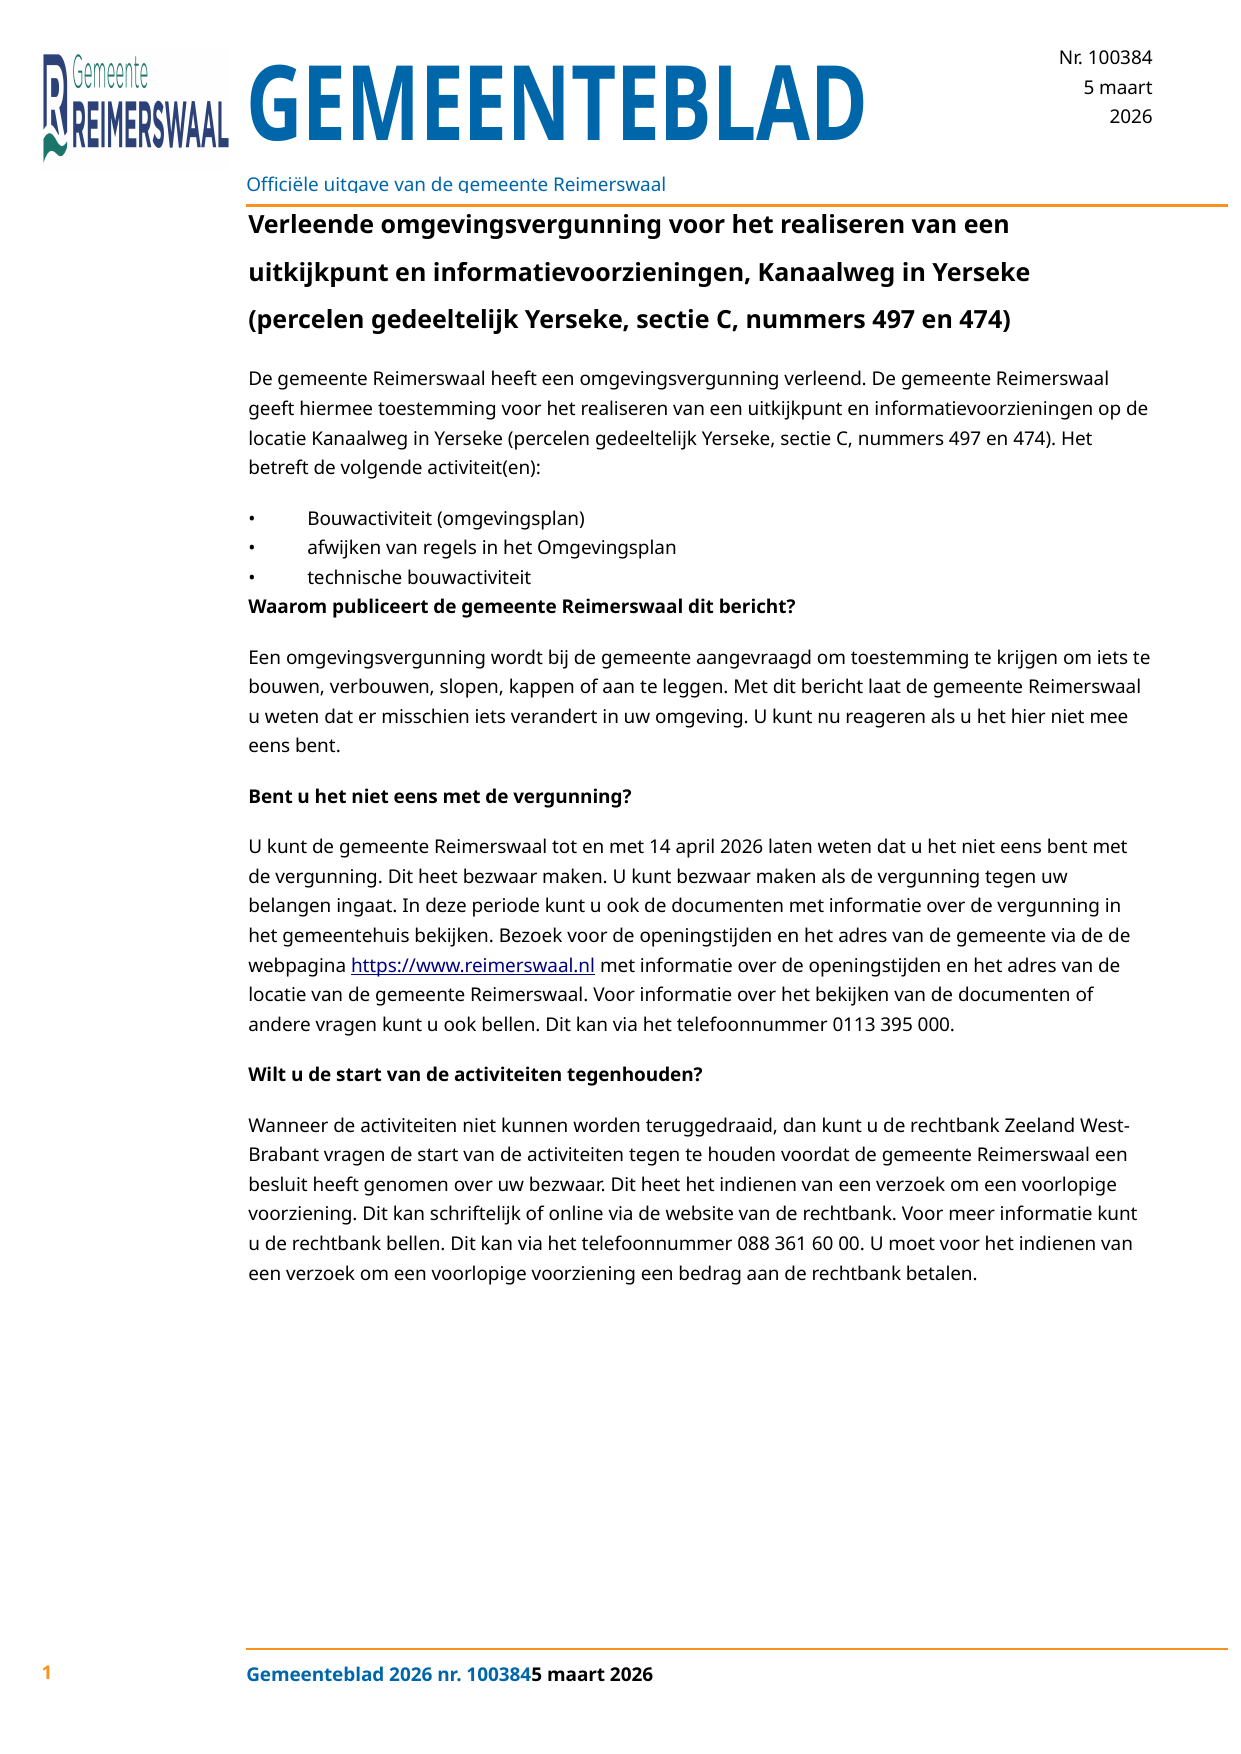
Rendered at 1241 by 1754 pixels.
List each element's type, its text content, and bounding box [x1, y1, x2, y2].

text Wanneer de activiteiten niet kunnen worden teruggedraaid, dan kunt u de rechtbank Zeeland West-Brabant vragen de start van de activiteiten tegen te houden voordat de gemeente Reimerswaal een besluit heeft genomen over uw bezwaar. Dit heet het indienen van een verzoek om een voorlopige voorziening. Dit kan schriftelijk of online via de website van de rechtbank. Voor meer informatie kunt u de rechtbank bellen. Dit kan via het telefoonnummer 088 361 60 00. U moet voor het indienen van een verzoek om een voorlopige voorziening een bedrag aan de rechtbank betalen. [248, 1112, 1152, 1285]
text De gemeente Reimerswaal heeft een omgevingsvergunning verleend. De gemeente Reimerswaal geeft hiermee toestemming voor het realiseren van een uitkijkpunt en informatievoorzieningen op de locatie Kanaalweg in Yerseke (percelen gedeeltelijk Yerseke, sectie C, nummers 497 en 474). Het betreft de volgende activiteit(en): [248, 366, 1152, 480]
text Bent u het niet eens met de vergunning? [248, 783, 1152, 809]
text U kunt de gemeente Reimerswaal tot en met 14 april 2026 laten weten dat u het niet eens bent met de vergunning. Dit heet bezwaar maken. U kunt bezwaar maken als de vergunning tegen uw belangen ingaat. In deze periode kunt u ook de documenten met informatie over de vergunning in het gemeentehuis bekijken. Bezoek voor de openingstijden en het adres van de gemeente via de de webpagina https://www.reimerswaal.nl met informatie over de openingstijden en het adres van de locatie van de gemeente Reimerswaal. Voor informatie over het bekijken van de documenten of andere vragen kunt u ook bellen. Dit kan via het telefoonnummer 0113 395 000. [248, 833, 1152, 1037]
text Wilt u de start van de activiteiten tegenhouden? [248, 1061, 1152, 1087]
text Verleende omgevingsvergunning voor het realiseren van een uitkijkpunt en informatievoorzieningen, Kanaalweg in Yerseke (percelen gedeeltelijk Yerseke, sectie C, nummers 497 en 474) [248, 207, 1152, 336]
text Waarom publiceert de gemeente Reimerswaal dit bericht? [248, 593, 1152, 619]
list technische bouwactiviteit [248, 564, 1152, 589]
list Bouwactiviteit (omgevingsplan) [248, 505, 1152, 530]
picture [41, 47, 231, 172]
list afwijken van regels in het Omgevingsplan [248, 534, 1152, 560]
text Een omgevingsvergunning wordt bij de gemeente aangevraagd om toestemming te krijgen om iets te bouwen, verbouwen, slopen, kappen of aan te leggen. Met dit bericht laat de gemeente Reimerswaal u weten dat er misschien iets verandert in uw omgeving. U kunt nu reageren als u het hier niet mee eens bent. [248, 644, 1152, 758]
